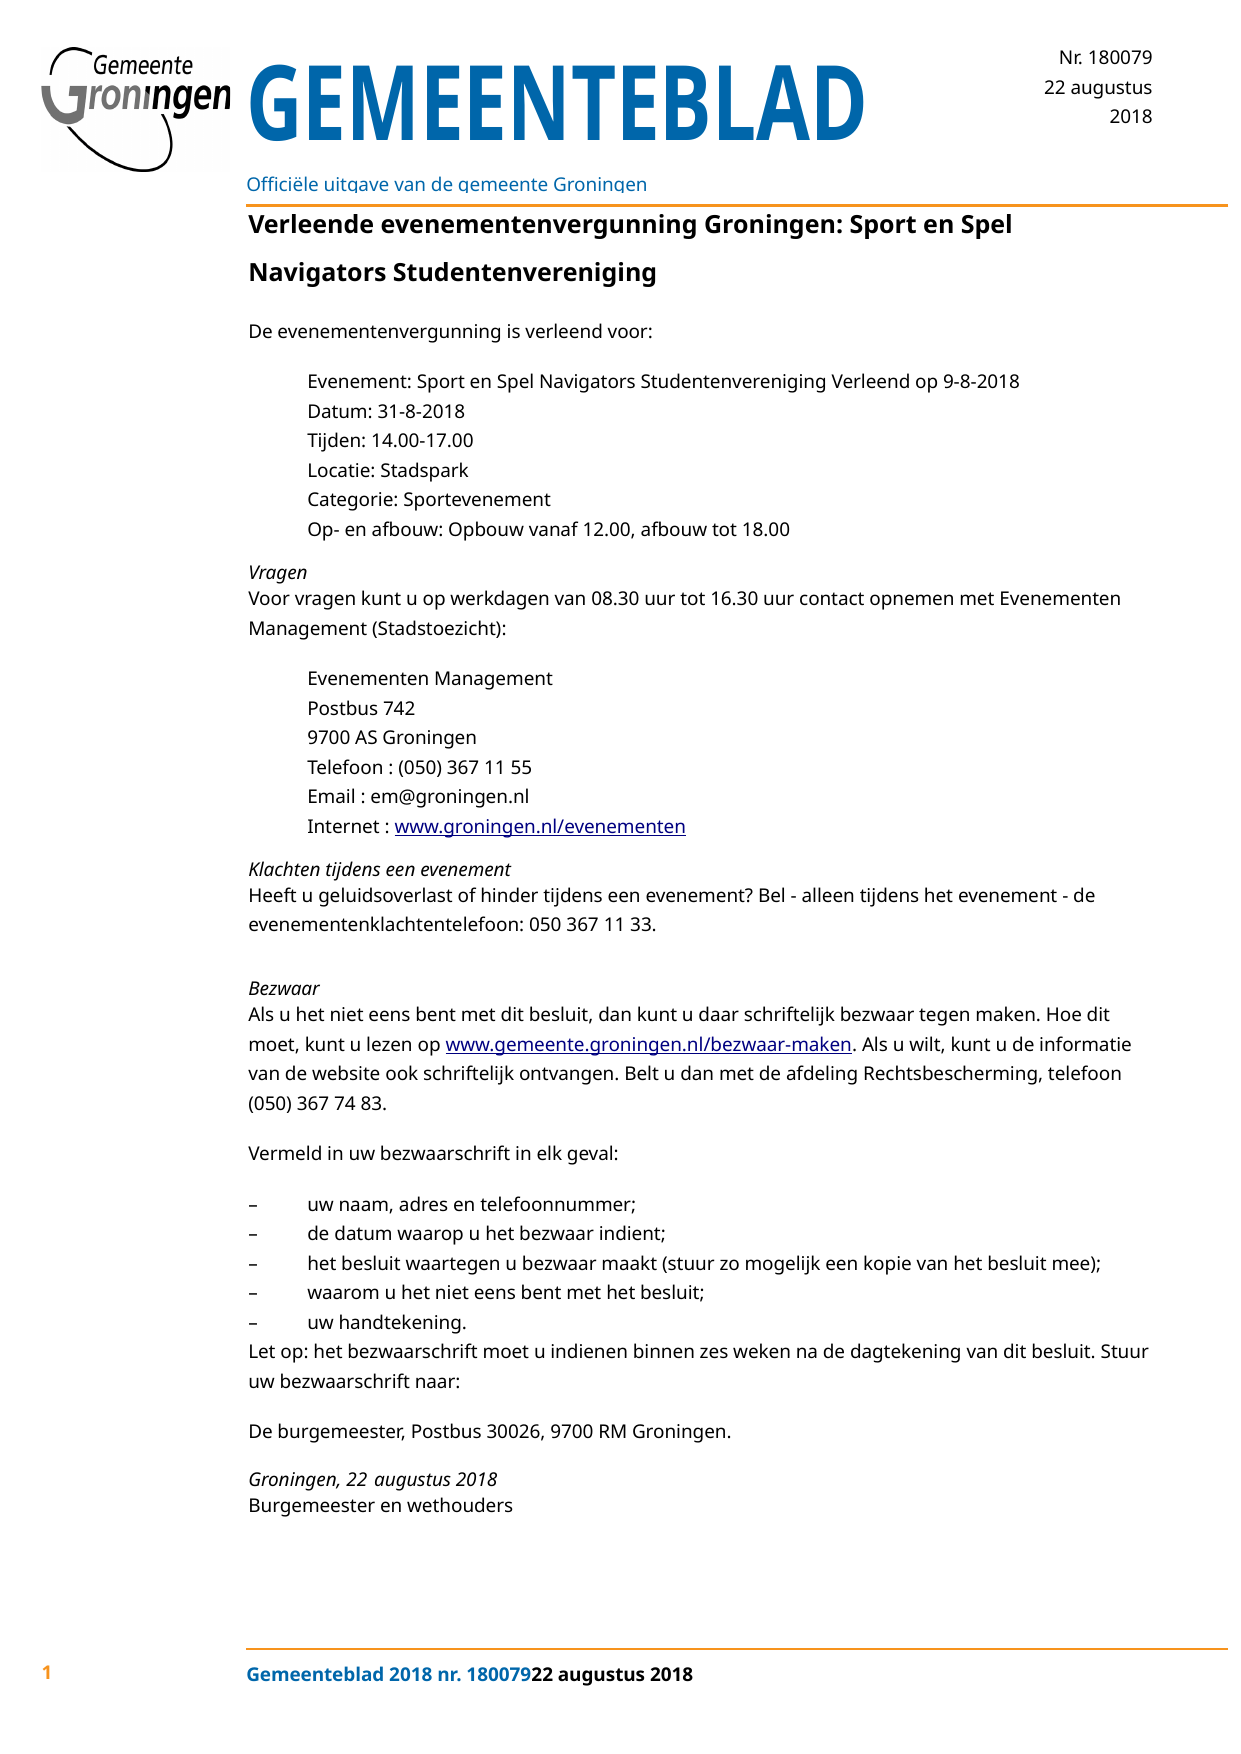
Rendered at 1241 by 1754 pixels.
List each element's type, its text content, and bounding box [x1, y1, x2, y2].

text Verleende evenementenvergunning Groningen: Sport en Spel Navigators Studentenvereniging [248, 207, 1152, 288]
text Groningen, 22 augustus 2018 [248, 1466, 1152, 1492]
list uw handtekening. [248, 1309, 1152, 1335]
list Internet : www.groningen.nl/evenementen [248, 813, 1152, 839]
list 9700 AS Groningen [248, 724, 1152, 750]
list het besluit waartegen u bezwaar maakt (stuur zo mogelijk een kopie van het besluit mee); [248, 1250, 1152, 1276]
text Bezwaar [248, 975, 1152, 1001]
list Op- en afbouw: Opbouw vanaf 12.00, afbouw tot 18.00 [248, 516, 1152, 542]
list Email : em@groningen.nl [248, 783, 1152, 809]
text Burgemeester en wethouders [248, 1492, 1152, 1518]
list Datum: 31-8-2018 [248, 398, 1152, 424]
list Locatie: Stadspark [248, 457, 1152, 483]
list de datum waarop u het bezwaar indient; [248, 1220, 1152, 1246]
text Voor vragen kunt u op werkdagen van 08.30 uur tot 16.30 uur contact opnemen met Evenementen Management (Stadstoezicht): [248, 585, 1152, 640]
text De burgemeester, Postbus 30026, 9700 RM Groningen. [248, 1419, 1152, 1444]
text Let op: het bezwaarschrift moet u indienen binnen zes weken na de dagtekening van dit besluit. Stuur uw bezwaarschrift naar: [248, 1339, 1152, 1394]
list Evenementen Management [248, 665, 1152, 691]
list Telefoon : (050) 367 11 55 [248, 754, 1152, 779]
text Vragen [248, 559, 1152, 585]
text De evenementenvergunning is verleend voor: [248, 318, 1152, 344]
text Vermeld in uw bezwaarschrift in elk geval: [248, 1140, 1152, 1166]
text Als u het niet eens bent met dit besluit, dan kunt u daar schriftelijk bezwaar tegen maken. Hoe dit moet, kunt u lezen op www.gemeente.groningen.nl/bezwaar-maken. Als u wilt, kunt u de informatie van de website ook schriftelijk ontvangen. Belt u dan met de afdeling Rechtsbescherming, telefoon (050) 367 74 83. [248, 1001, 1152, 1116]
picture [41, 47, 231, 172]
list waarom u het niet eens bent met het besluit; [248, 1279, 1152, 1305]
list Postbus 742 [248, 695, 1152, 720]
list Evenement: Sport en Spel Navigators Studentenvereniging Verleend op 9-8-2018 [248, 368, 1152, 394]
list Tijden: 14.00-17.00 [248, 427, 1152, 453]
text Klachten tijdens een evenement [248, 856, 1152, 882]
list uw naam, adres en telefoonnummer; [248, 1191, 1152, 1216]
list Categorie: Sportevenement [248, 487, 1152, 512]
text Heeft u geluidsoverlast of hinder tijdens een evenement? Bel - alleen tijdens het evenement - de evenementenklachtentelefoon: 050 367 11 33. [248, 882, 1152, 937]
